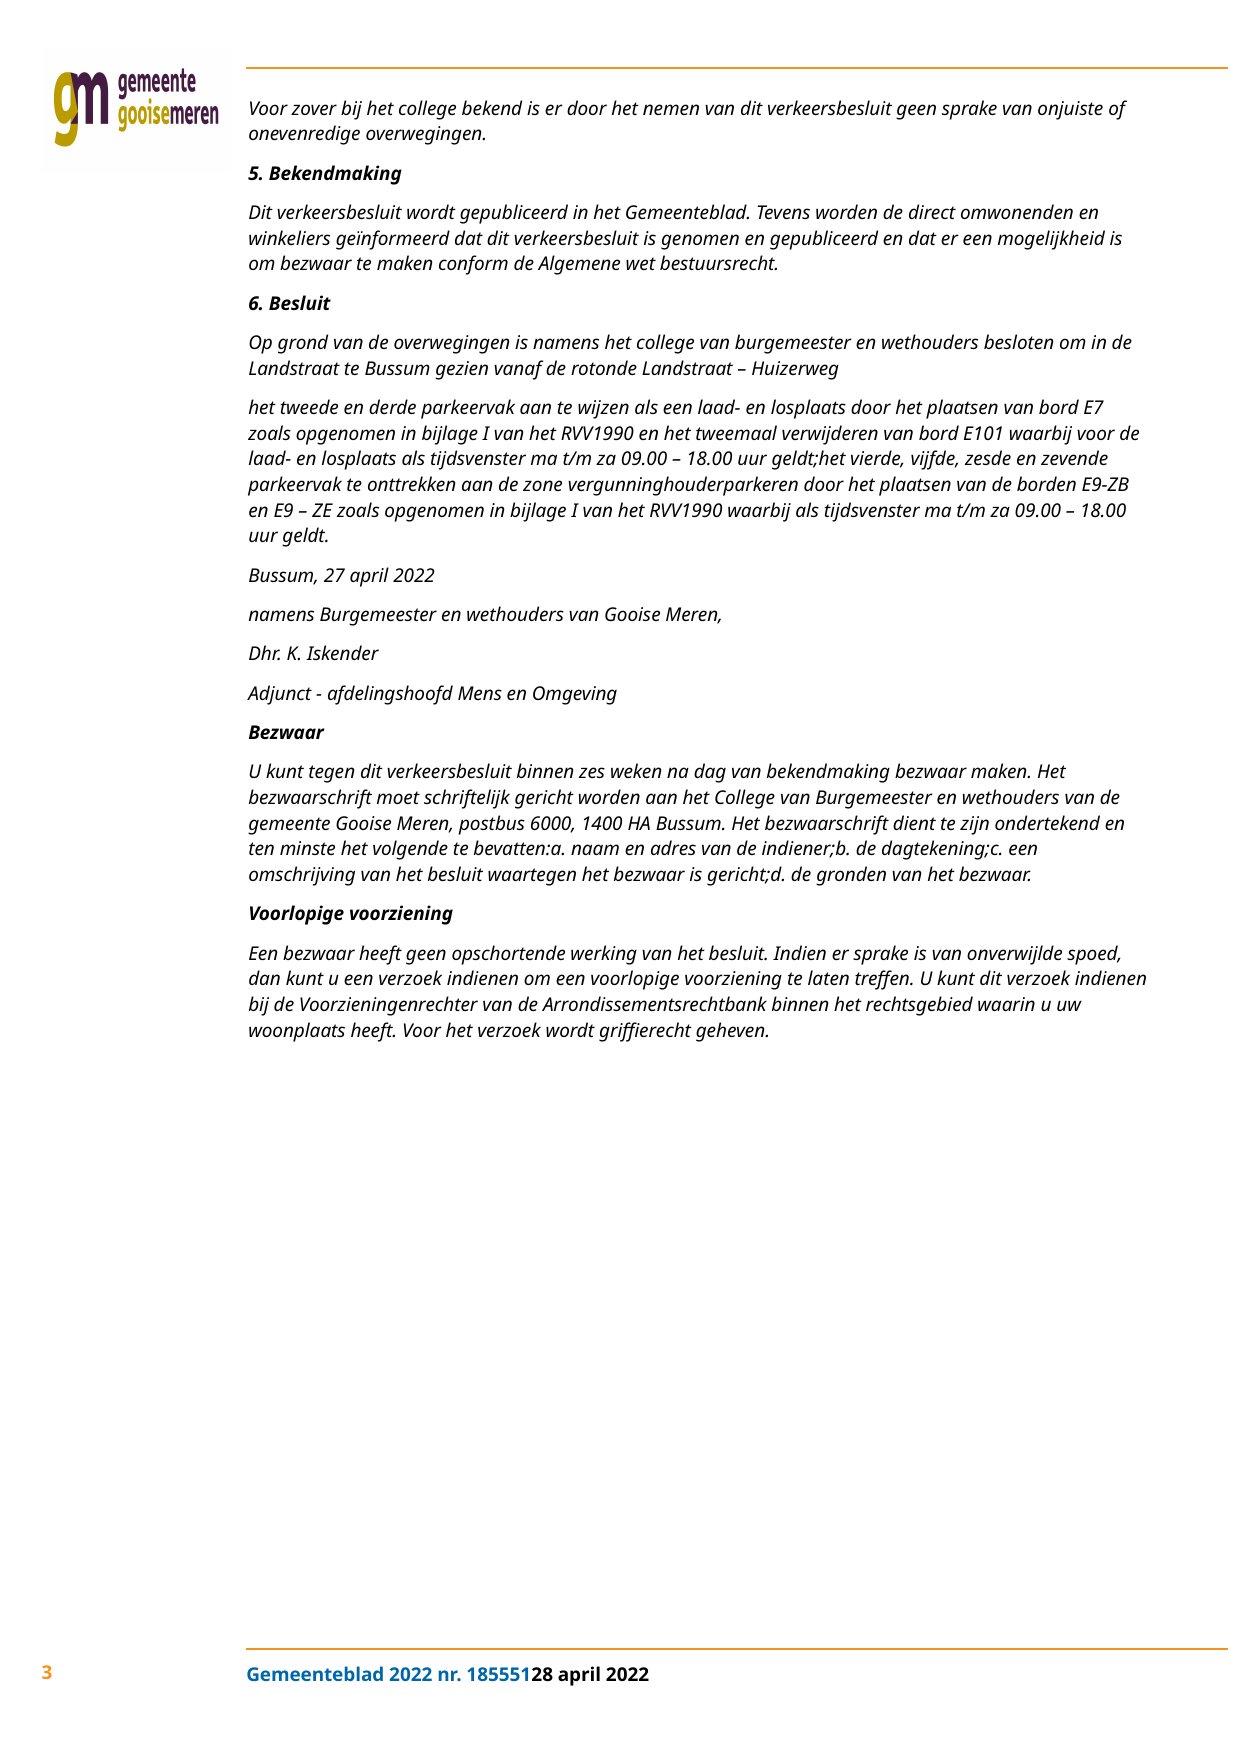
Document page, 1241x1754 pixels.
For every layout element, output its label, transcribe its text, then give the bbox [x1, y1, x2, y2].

text Bezwaar [248, 719, 1152, 745]
text het tweede en derde parkeervak aan te wijzen als een laad- en losplaats door het plaatsen van bord E7 zoals opgenomen in bijlage I van het RVV1990 en het tweemaal verwijderen van bord E101 waarbij voor de laad- en losplaats als tijdsvenster ma t/m za 09.00 – 18.00 uur geldt;het vierde, vijfde, zesde en zevende parkeervak te onttrekken aan de zone vergunninghouderparkeren door het plaatsen van de borden E9-ZB en E9 – ZE zoals opgenomen in bijlage I van het RVV1990 waarbij als tijdsvenster ma t/m za 09.00 – 18.00 uur geldt. [248, 394, 1152, 548]
text U kunt tegen dit verkeersbesluit binnen zes weken na dag van bekendmaking bezwaar maken. Het bezwaarschrift moet schriftelijk gericht worden aan het College van Burgemeester en wethouders van de gemeente Gooise Meren, postbus 6000, 1400 HA Bussum. Het bezwaarschrift dient te zijn ondertekend en ten minste het volgende te bevatten:a. naam en adres van de indiener;b. de dagtekening;c. een omschrijving van het besluit waartegen het bezwaar is gericht;d. de gronden van het bezwaar. [248, 758, 1152, 887]
text 5. Bekendmaking [248, 160, 1152, 186]
picture [41, 47, 231, 172]
text Voorlopige voorziening [248, 901, 1152, 926]
text namens Burgemeester en wethouders van Gooise Meren, [248, 601, 1152, 627]
text Een bezwaar heeft geen opschortende werking van het besluit. Indien er sprake is van onverwijlde spoed, dan kunt u een verzoek indienen om een voorlopige voorziening te laten treffen. U kunt dit verzoek indienen bij de Voorzieningenrechter van de Arrondissementsrechtbank binnen het rechtsgebied waarin u uw woonplaats heeft. Voor het verzoek wordt griffierecht geheven. [248, 940, 1152, 1043]
text 6. Besluit [248, 290, 1152, 316]
text Dhr. K. Iskender [248, 641, 1152, 666]
text Dit verkeersbesluit wordt gepubliceerd in het Gemeenteblad. Tevens worden de direct omwonenden en winkeliers geïnformeerd dat dit verkeersbesluit is genomen en gepubliceerd en dat er een mogelijkheid is om bezwaar te maken conform de Algemene wet bestuursrecht. [248, 199, 1152, 276]
text Op grond van de overwegingen is namens het college van burgemeester en wethouders besloten om in de Landstraat te Bussum gezien vanaf de rotonde Landstraat – Huizerweg [248, 329, 1152, 381]
text Bussum, 27 april 2022 [248, 562, 1152, 588]
text Adjunct - afdelingshoofd Mens en Omgeving [248, 680, 1152, 706]
text Voor zover bij het college bekend is er door het nemen van dit verkeersbesluit geen sprake van onjuiste of onevenredige overwegingen. [248, 95, 1152, 146]
